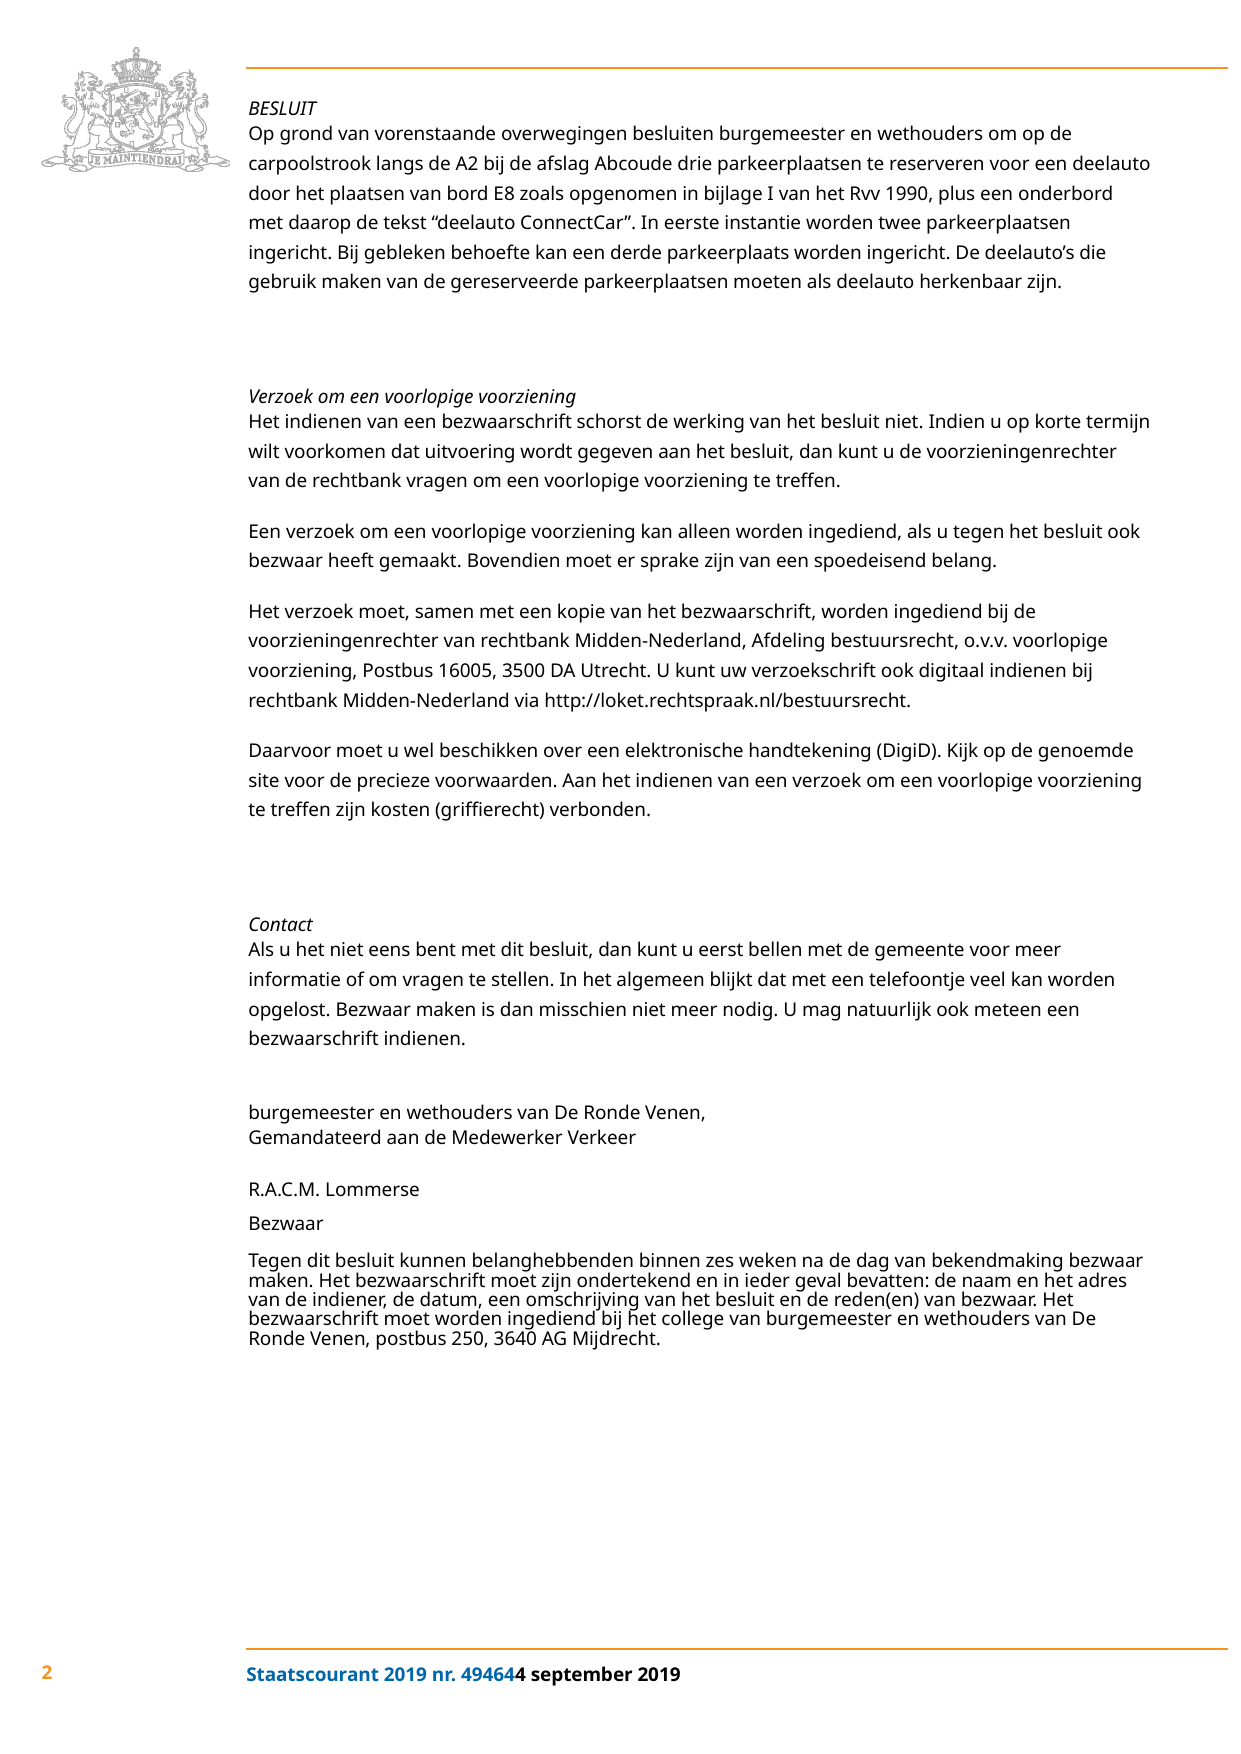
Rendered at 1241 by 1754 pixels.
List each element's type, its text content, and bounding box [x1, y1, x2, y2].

text Het verzoek moet, samen met een kopie van het bezwaarschrift, worden ingediend bij de voorzieningenrechter van rechtbank Midden-Nederland, Afdeling bestuursrecht, o.v.v. voorlopige voorziening, Postbus 16005, 3500 DA Utrecht. U kunt uw verzoekschrift ook digitaal indienen bij rechtbank Midden-Nederland via http://loket.rechtspraak.nl/bestuursrecht. [248, 598, 1152, 713]
text Op grond van vorenstaande overwegingen besluiten burgemeester en wethouders om op de carpoolstrook langs de A2 bij de afslag Abcoude drie parkeerplaatsen te reserveren voor een deelauto door het plaatsen van bord E8 zoals opgenomen in bijlage I van het Rvv 1990, plus een onderbord met daarop de tekst “deelauto ConnectCar”. In eerste instantie worden twee parkeerplaatsen ingericht. Bij gebleken behoefte kan een derde parkeerplaats worden ingericht. De deelauto’s die gebruik maken van de gereserveerde parkeerplaatsen moeten als deelauto herkenbaar zijn. [248, 121, 1152, 294]
text Tegen dit besluit kunnen belanghebbenden binnen zes weken na de dag van bekendmaking bezwaar maken. Het bezwaarschrift moet zijn ondertekend en in ieder geval bevatten: de naam en het adres van de indiener, de datum, een omschrijving van het besluit en de reden(en) van bezwaar. Het bezwaarschrift moet worden ingediend bij het college van burgemeester en wethouders van De Ronde Venen, postbus 250, 3640 AG Mijdrecht. [248, 1252, 1152, 1349]
text R.A.C.M. Lommerse [248, 1176, 1152, 1202]
picture [41, 47, 231, 172]
text burgemeester en wethouders van De Ronde Venen, [248, 1099, 1152, 1124]
text Gemandateerd aan de Medewerker Verkeer [248, 1124, 1152, 1150]
text Bezwaar [248, 1215, 1152, 1235]
text Contact [248, 911, 1152, 937]
text Als u het niet eens bent met dit besluit, dan kunt u eerst bellen met de gemeente voor meer informatie of om vragen te stellen. In het algemeen blijkt dat met een telefoontje veel kan worden opgelost. Bezwaar maken is dan misschien niet meer nodig. U mag natuurlijk ook meteen een bezwaarschrift indienen. [248, 937, 1152, 1051]
text BESLUIT [248, 95, 1152, 121]
text Het indienen van een bezwaarschrift schorst de werking van het besluit niet. Indien u op korte termijn wilt voorkomen dat uitvoering wordt gegeven aan het besluit, dan kunt u de voorzieningenrechter van de rechtbank vragen om een voorlopige voorziening te treffen. [248, 408, 1152, 493]
text Een verzoek om een voorlopige voorziening kan alleen worden ingediend, als u tegen het besluit ook bezwaar heeft gemaakt. Bovendien moet er sprake zijn van een spoedeisend belang. [248, 518, 1152, 573]
text Verzoek om een voorlopige voorziening [248, 383, 1152, 408]
text Daarvoor moet u wel beschikken over een elektronische handtekening (DigiD). Kijk op de genoemde site voor de precieze voorwaarden. Aan het indienen van een verzoek om een voorlopige voorziening te treffen zijn kosten (griffierecht) verbonden. [248, 737, 1152, 822]
